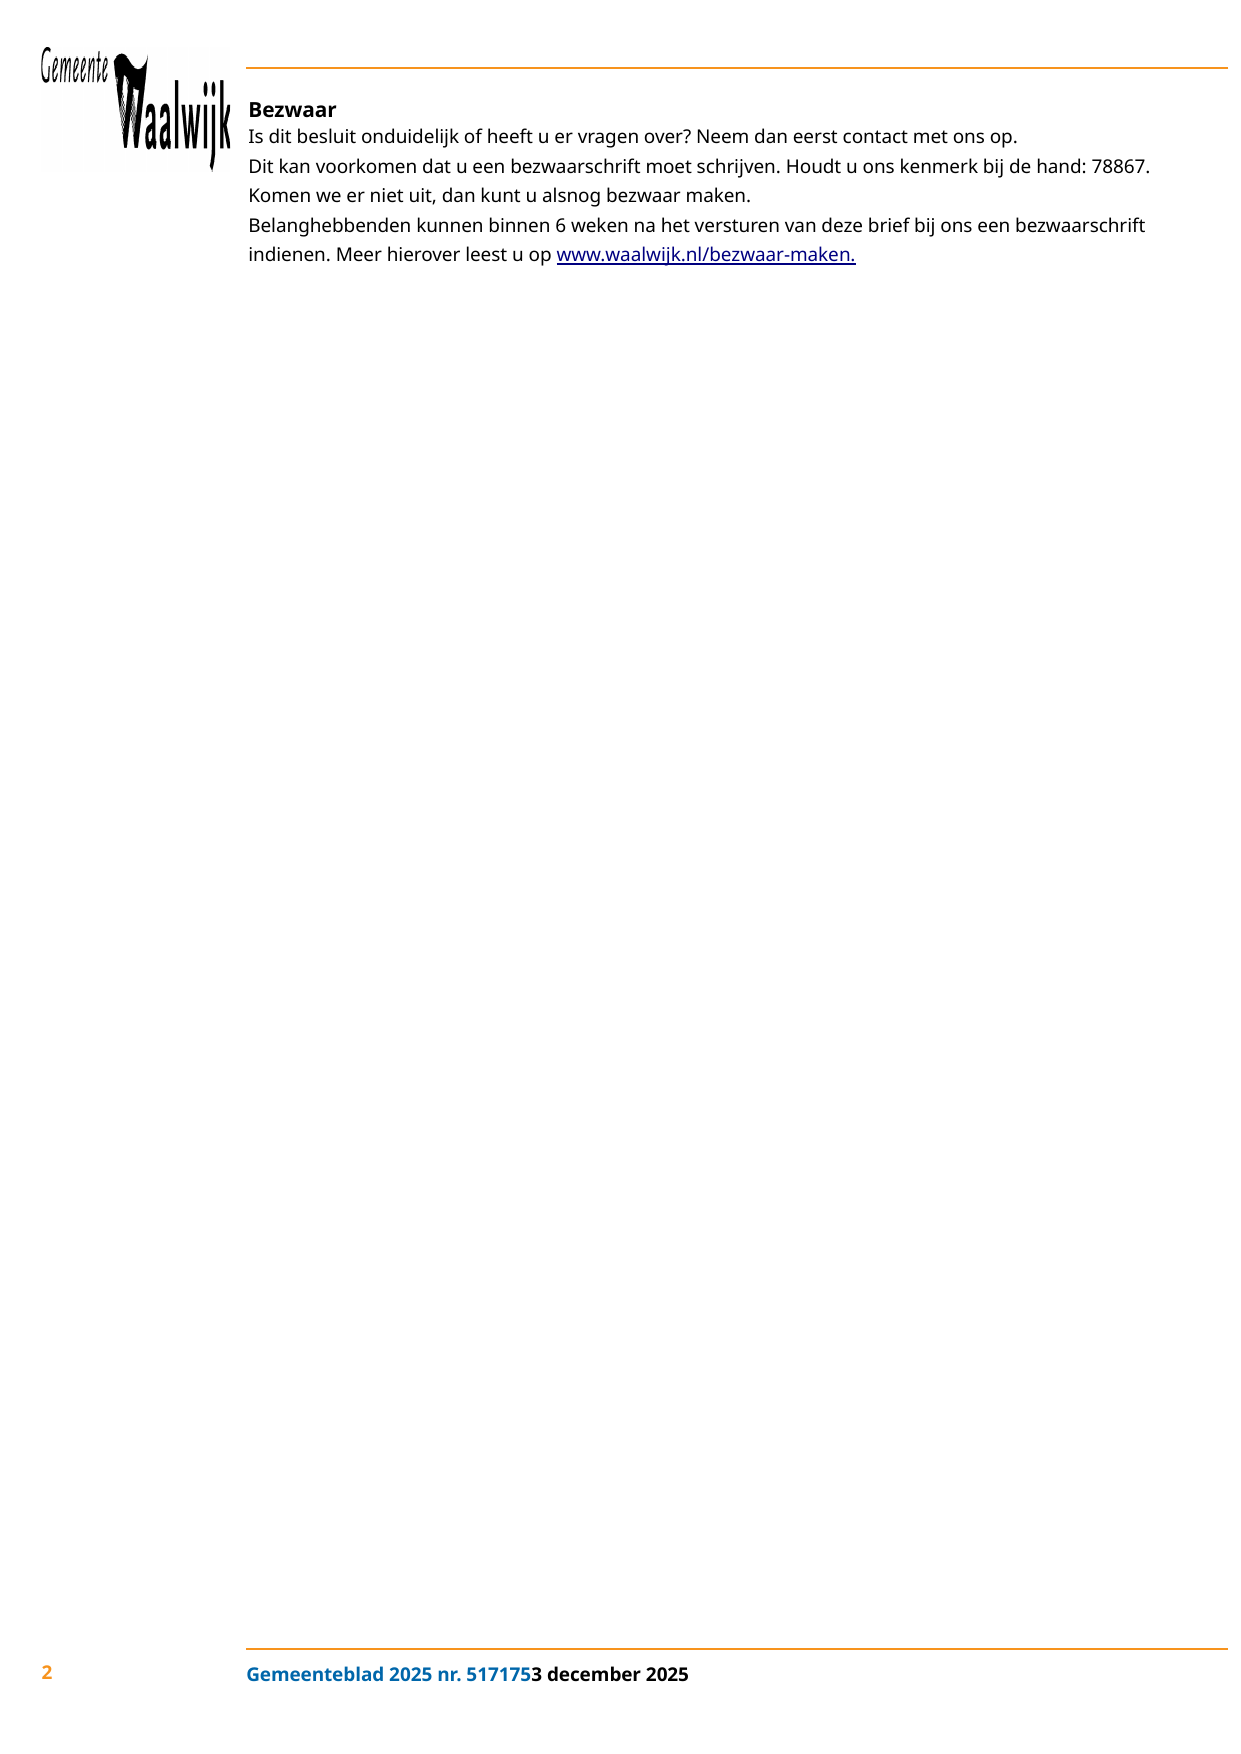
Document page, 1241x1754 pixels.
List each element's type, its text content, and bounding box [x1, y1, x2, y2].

text Bezwaar [248, 95, 1152, 123]
picture [41, 47, 231, 172]
text Dit kan voorkomen dat u een bezwaarschrift moet schrijven. Houdt u ons kenmerk bij de hand: 78867. Komen we er niet uit, dan kunt u alsnog bezwaar maken. [248, 153, 1152, 208]
text Is dit besluit onduidelijk of heeft u er vragen over? Neem dan eerst contact met ons op. [248, 123, 1152, 149]
text Belanghebbenden kunnen binnen 6 weken na het versturen van deze brief bij ons een bezwaarschrift indienen. Meer hierover leest u op www.waalwijk.nl/bezwaar-maken. [248, 212, 1152, 267]
